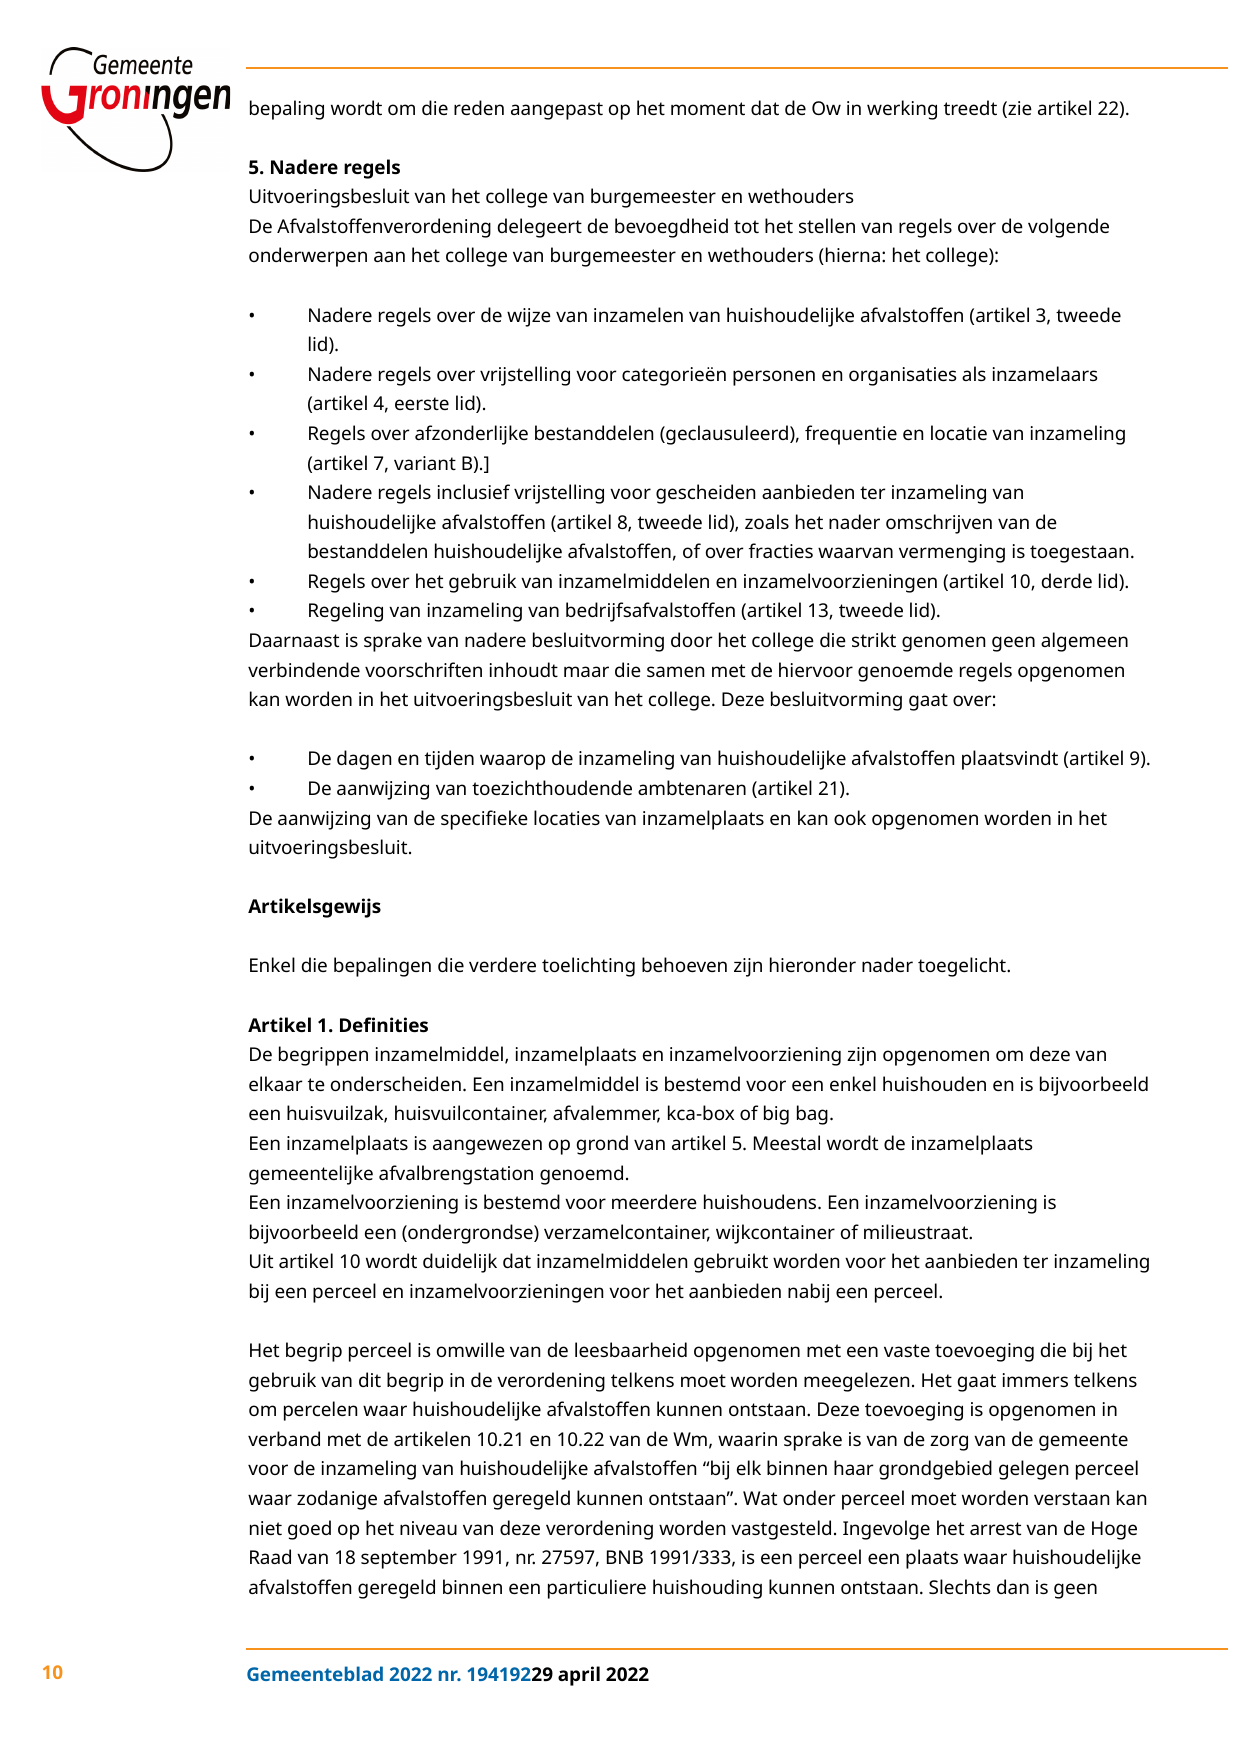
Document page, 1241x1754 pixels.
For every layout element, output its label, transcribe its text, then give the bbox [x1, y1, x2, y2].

text Uitvoeringsbesluit van het college van burgemeester en wethouders [248, 183, 1152, 209]
picture [41, 47, 231, 172]
list Regels over afzonderlijke bestanddelen (geclausuleerd), frequentie en locatie van inzameling (artikel 7, variant B).] [248, 420, 1152, 476]
list Nadere regels over vrijstelling voor categorieën personen en organisaties als inzamelaars (artikel 4, eerste lid). [248, 361, 1152, 416]
list Regels over het gebruik van inzamelmiddelen en inzamelvoorzieningen (artikel 10, derde lid). [248, 568, 1152, 594]
text Enkel die bepalingen die verdere toelichting behoeven zijn hieronder nader toegelicht. [248, 953, 1152, 978]
text Artikel 1. Definities [248, 1012, 1152, 1038]
text Uit artikel 10 wordt duidelijk dat inzamelmiddelen gebruikt worden voor het aanbieden ter inzameling bij een perceel en inzamelvoorzieningen voor het aanbieden nabij een perceel. [248, 1248, 1152, 1304]
text Het begrip perceel is omwille van de leesbaarheid opgenomen met een vaste toevoeging die bij het gebruik van dit begrip in de verordening telkens moet worden meegelezen. Het gaat immers telkens om percelen waar huishoudelijke afvalstoffen kunnen ontstaan. Deze toevoeging is opgenomen in verband met de artikelen 10.21 en 10.22 van de Wm, waarin sprake is van de zorg van de gemeente voor de inzameling van huishoudelijke afvalstoffen “bij elk binnen haar grondgebied gelegen perceel waar zodanige afvalstoffen geregeld kunnen ontstaan”. Wat onder perceel moet worden verstaan kan niet goed op het niveau van deze verordening worden vastgesteld. Ingevolge het arrest van de Hoge Raad van 18 september 1991, nr. 27597, BNB 1991/333, is een perceel een plaats waar huishoudelijke afvalstoffen geregeld binnen een particuliere huishouding kunnen ontstaan. Slechts dan is geen [248, 1337, 1152, 1600]
text Een inzamelvoorziening is bestemd voor meerdere huishoudens. Een inzamelvoorziening is bijvoorbeeld een (ondergrondse) verzamelcontainer, wijkcontainer of milieustraat. [248, 1189, 1152, 1245]
list Regeling van inzameling van bedrijfsafvalstoffen (artikel 13, tweede lid). [248, 598, 1152, 623]
text Een inzamelplaats is aangewezen op grond van artikel 5. Meestal wordt de inzamelplaats gemeentelijke afvalbrengstation genoemd. [248, 1130, 1152, 1186]
text Daarnaast is sprake van nadere besluitvorming door het college die strikt genomen geen algemeen verbindende voorschriften inhoudt maar die samen met de hiervoor genoemde regels opgenomen kan worden in het uitvoeringsbesluit van het college. Deze besluitvorming gaat over: [248, 627, 1152, 712]
list De dagen en tijden waarop de inzameling van huishoudelijke afvalstoffen plaatsvindt (artikel 9). [248, 746, 1152, 771]
text De Afvalstoffenverordening delegeert de bevoegdheid tot het stellen van regels over de volgende onderwerpen aan het college van burgemeester en wethouders (hierna: het college): [248, 213, 1152, 268]
text 5. Nadere regels [248, 154, 1152, 180]
list De aanwijzing van toezichthoudende ambtenaren (artikel 21). [248, 775, 1152, 801]
text De aanwijzing van de specifieke locaties van inzamelplaats en kan ook opgenomen worden in het uitvoeringsbesluit. [248, 805, 1152, 860]
text Artikelsgewijs [248, 893, 1152, 919]
text De begrippen inzamelmiddel, inzamelplaats en inzamelvoorziening zijn opgenomen om deze van elkaar te onderscheiden. Een inzamelmiddel is bestemd voor een enkel huishouden en is bijvoorbeeld een huisvuilzak, huisvuilcontainer, afvalemmer, kca-box of big bag. [248, 1041, 1152, 1126]
list Nadere regels over de wijze van inzamelen van huishoudelijke afvalstoffen (artikel 3, tweede lid). [248, 302, 1152, 357]
text bepaling wordt om die reden aangepast op het moment dat de Ow in werking treedt (zie artikel 22). [248, 95, 1152, 121]
list Nadere regels inclusief vrijstelling voor gescheiden aanbieden ter inzameling van huishoudelijke afvalstoffen (artikel 8, tweede lid), zoals het nader omschrijven van de bestanddelen huishoudelijke afvalstoffen, of over fracties waarvan vermenging is toegestaan. [248, 479, 1152, 564]
